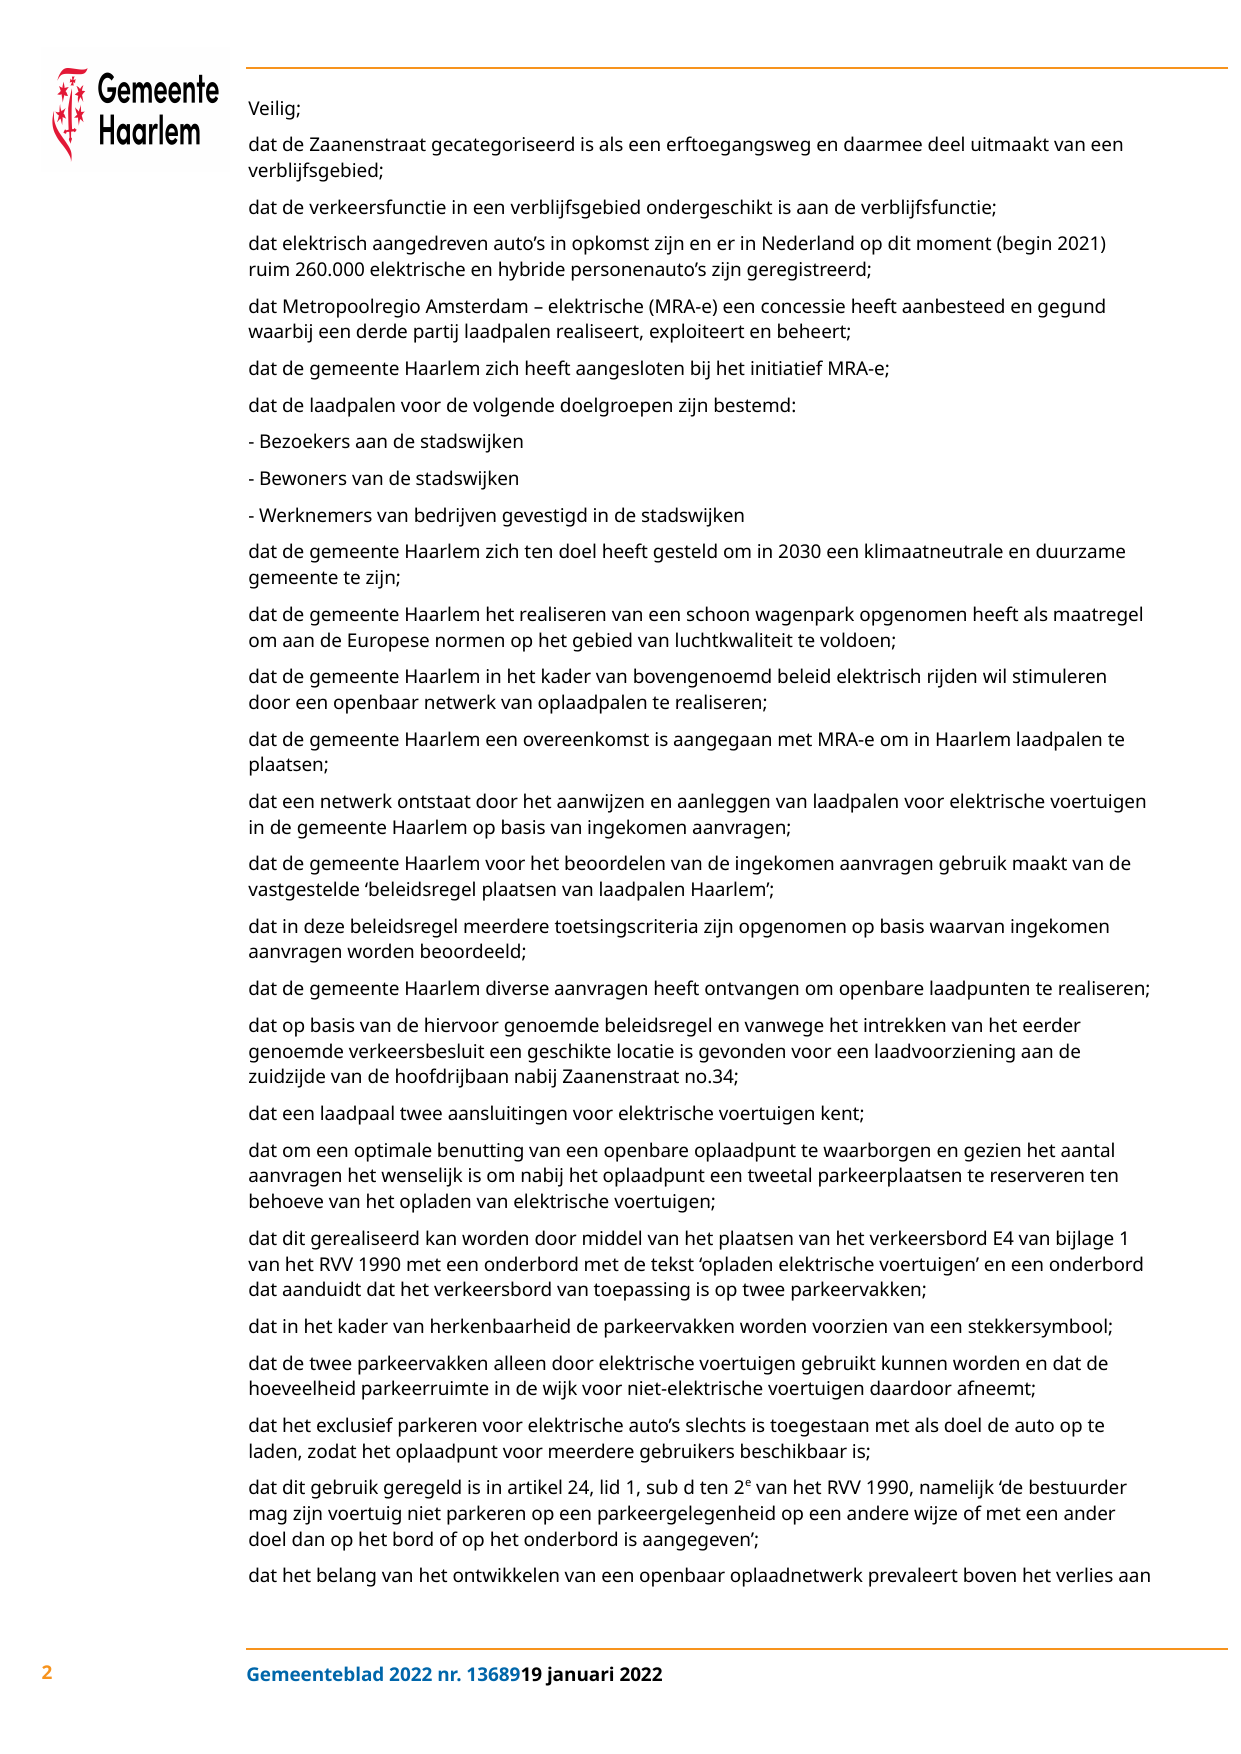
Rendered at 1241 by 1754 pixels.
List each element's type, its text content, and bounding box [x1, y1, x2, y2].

text dat het belang van het ontwikkelen van een openbaar oplaadnetwerk prevaleert boven het verlies aan [248, 1563, 1152, 1588]
text dat de laadpalen voor de volgende doelgroepen zijn bestemd: [248, 392, 1152, 418]
text dat de verkeersfunctie in een verblijfsgebied ondergeschikt is aan de verblijfsfunctie; [248, 194, 1152, 219]
text dat de twee parkeervakken alleen door elektrische voertuigen gebruikt kunnen worden en dat de hoeveelheid parkeerruimte in de wijk voor niet-elektrische voertuigen daardoor afneemt; [248, 1350, 1152, 1401]
text dat Metropoolregio Amsterdam – elektrische (MRA-e) een concessie heeft aanbesteed en gegund waarbij een derde partij laadpalen realiseert, exploiteert en beheert; [248, 293, 1152, 344]
text dat de Zaanenstraat gecategoriseerd is als een erftoegangsweg en daarmee deel uitmaakt van een verblijfsgebied; [248, 131, 1152, 183]
text dat elektrisch aangedreven auto’s in opkomst zijn en er in Nederland op dit moment (begin 2021) ruim 260.000 elektrische en hybride personenauto’s zijn geregistreerd; [248, 231, 1152, 282]
text dat de gemeente Haarlem diverse aanvragen heeft ontvangen om openbare laadpunten te realiseren; [248, 975, 1152, 1001]
text dat om een optimale benutting van een openbare oplaadpunt te waarborgen en gezien het aantal aanvragen het wenselijk is om nabij het oplaadpunt een tweetal parkeerplaatsen te reserveren ten behoeve van het opladen van elektrische voertuigen; [248, 1137, 1152, 1214]
picture [41, 47, 231, 172]
text dat de gemeente Haarlem het realiseren van een schoon wagenpark opgenomen heeft als maatregel om aan de Europese normen op het gebied van luchtkwaliteit te voldoen; [248, 601, 1152, 652]
text dat op basis van de hiervoor genoemde beleidsregel en vanwege het intrekken van het eerder genoemde verkeersbesluit een geschikte locatie is gevonden voor een laadvoorziening aan de zuidzijde van de hoofdrijbaan nabij Zaanenstraat no.34; [248, 1012, 1152, 1089]
text dat de gemeente Haarlem zich ten doel heeft gesteld om in 2030 een klimaatneutrale en duurzame gemeente te zijn; [248, 539, 1152, 590]
text dat de gemeente Haarlem een overeenkomst is aangegaan met MRA-e om in Haarlem laadpalen te plaatsen; [248, 726, 1152, 777]
text dat het exclusief parkeren voor elektrische auto’s slechts is toegestaan met als doel de auto op te laden, zodat het oplaadpunt voor meerdere gebruikers beschikbaar is; [248, 1412, 1152, 1464]
text dat dit gebruik geregeld is in artikel 24, lid 1, sub d ten 2e van het RVV 1990, namelijk ‘de bestuurder mag zijn voertuig niet parkeren op een parkeergelegenheid op een andere wijze of met een ander doel dan op het bord of op het onderbord is aangegeven’; [248, 1474, 1152, 1552]
text Veilig; [248, 95, 1152, 121]
text dat in het kader van herkenbaarheid de parkeervakken worden voorzien van een stekkersymbool; [248, 1313, 1152, 1339]
text - Bezoekers aan de stadswijken [248, 429, 1152, 454]
text dat in deze beleidsregel meerdere toetsingscriteria zijn opgenomen op basis waarvan ingekomen aanvragen worden beoordeeld; [248, 913, 1152, 964]
text dat een netwerk ontstaat door het aanwijzen en aanleggen van laadpalen voor elektrische voertuigen in de gemeente Haarlem op basis van ingekomen aanvragen; [248, 788, 1152, 840]
text dat de gemeente Haarlem zich heeft aangesloten bij het initiatief MRA-e; [248, 355, 1152, 381]
text - Werknemers van bedrijven gevestigd in de stadswijken [248, 502, 1152, 528]
text - Bewoners van de stadswijken [248, 465, 1152, 491]
text dat een laadpaal twee aansluitingen voor elektrische voertuigen kent; [248, 1100, 1152, 1126]
text dat dit gerealiseerd kan worden door middel van het plaatsen van het verkeersbord E4 van bijlage 1 van het RVV 1990 met een onderbord met de tekst ‘opladen elektrische voertuigen’ en een onderbord dat aanduidt dat het verkeersbord van toepassing is op twee parkeervakken; [248, 1225, 1152, 1302]
text dat de gemeente Haarlem voor het beoordelen van de ingekomen aanvragen gebruik maakt van de vastgestelde ‘beleidsregel plaatsen van laadpalen Haarlem’; [248, 851, 1152, 902]
text dat de gemeente Haarlem in het kader van bovengenoemd beleid elektrisch rijden wil stimuleren door een openbaar netwerk van oplaadpalen te realiseren; [248, 663, 1152, 715]
